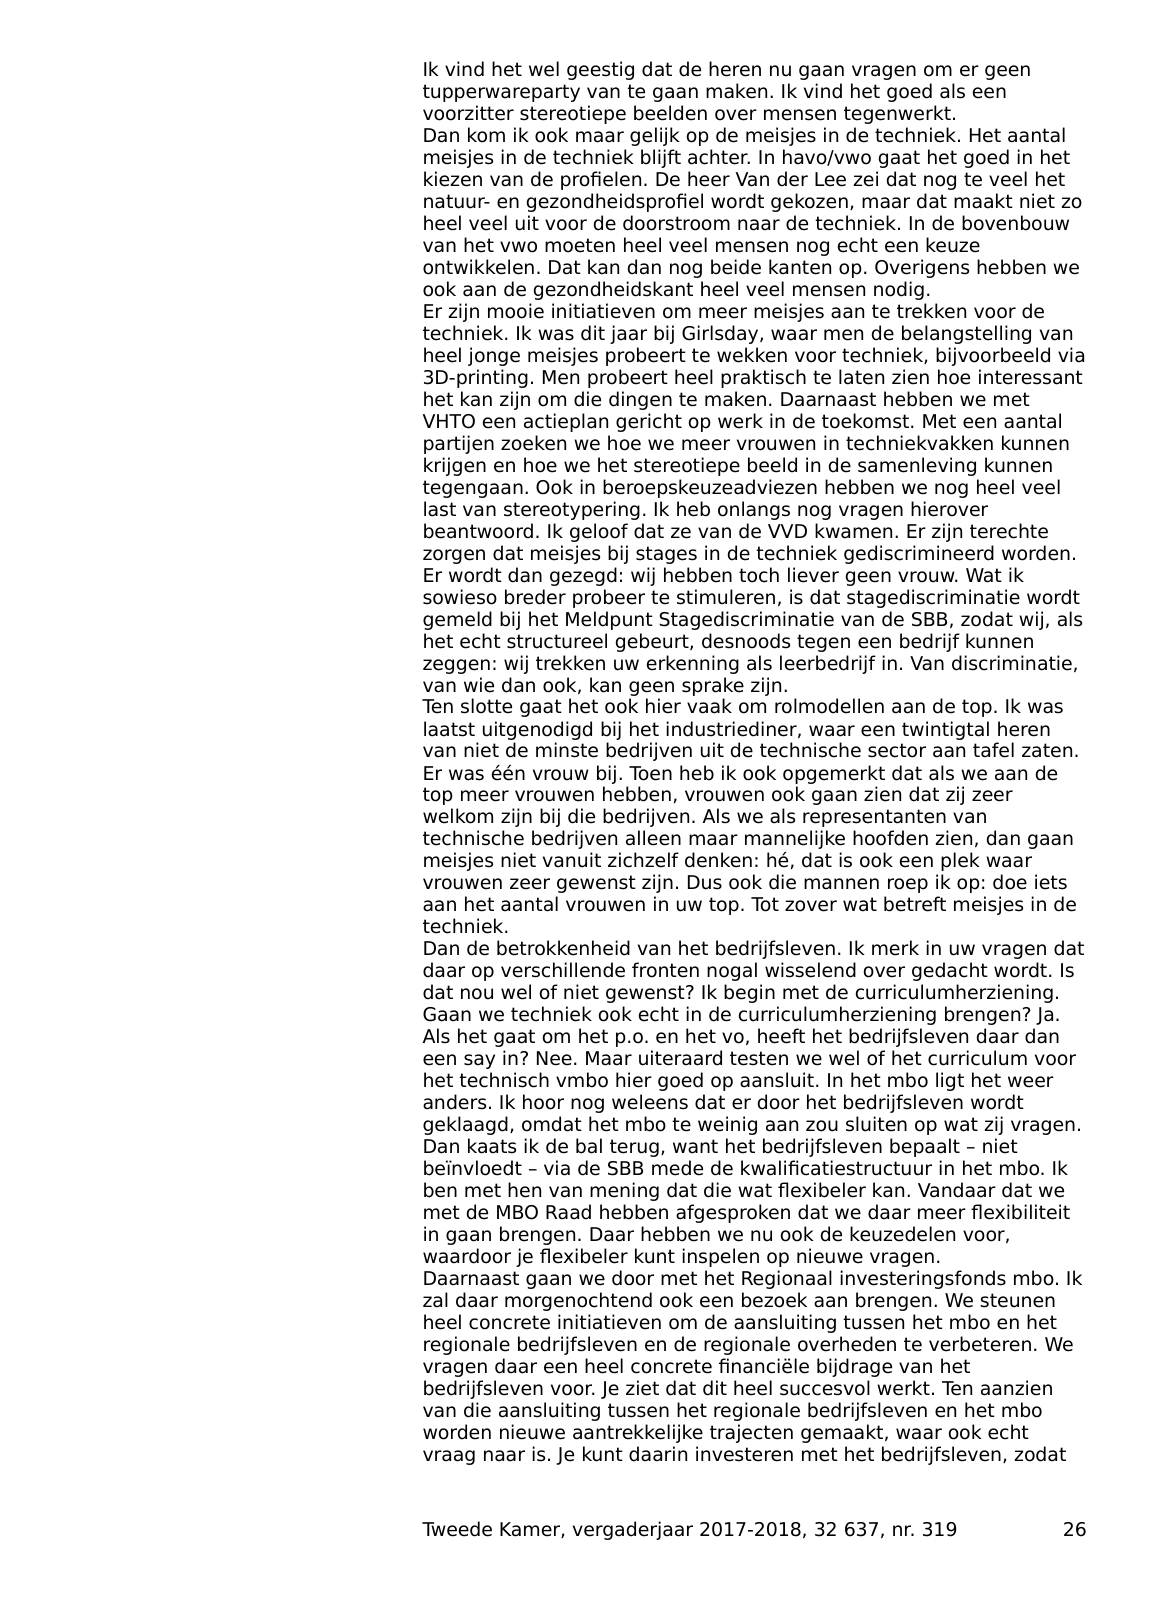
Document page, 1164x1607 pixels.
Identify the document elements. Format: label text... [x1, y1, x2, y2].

text Ten slotte gaat het ook hier vaak om rolmodellen aan de top. Ik was laatst uitgenodigd bij het industriediner, waar een twintigtal heren van niet de minste bedrijven uit de technische sector aan tafel zaten. Er was één vrouw bij. Toen heb ik ook opgemerkt dat als we aan de top meer vrouwen hebben, vrouwen ook gaan zien dat zij zeer welkom zijn bij die bedrijven. Als we als representanten van technische bedrijven alleen maar mannelijke hoofden zien, dan gaan meisjes niet vanuit zichzelf denken: hé, dat is ook een plek waar vrouwen zeer gewenst zijn. Dus ook die mannen roep ik op: doe iets aan het aantal vrouwen in uw top. Tot zover wat betreft meisjes in de techniek. [422, 696, 1087, 938]
text Ik vind het wel geestig dat de heren nu gaan vragen om er geen tupperwareparty van te gaan maken. Ik vind het goed als een voorzitter stereotiepe beelden over mensen tegenwerkt. [422, 59, 1087, 125]
text Er zijn mooie initiatieven om meer meisjes aan te trekken voor de techniek. Ik was dit jaar bij Girlsday, waar men de belangstelling van heel jonge meisjes probeert te wekken voor techniek, bijvoorbeeld via 3D-printing. Men probeert heel praktisch te laten zien hoe interessant het kan zijn om die dingen te maken. Daarnaast hebben we met VHTO een actieplan gericht op werk in de toekomst. Met een aantal partijen zoeken we hoe we meer vrouwen in techniekvakken kunnen krijgen en hoe we het stereotiepe beeld in de samenleving kunnen tegengaan. Ook in beroepskeuzeadviezen hebben we nog heel veel last van stereotypering. Ik heb onlangs nog vragen hierover beantwoord. Ik geloof dat ze van de VVD kwamen. Er zijn terechte zorgen dat meisjes bij stages in de techniek gediscrimineerd worden. Er wordt dan gezegd: wij hebben toch liever geen vrouw. Wat ik sowieso breder probeer te stimuleren, is dat stagediscriminatie wordt gemeld bij het Meldpunt Stagediscriminatie van de SBB, zodat wij, als het echt structureel gebeurt, desnoods tegen een bedrijf kunnen zeggen: wij trekken uw erkenning als leerbedrijf in. Van discriminatie, van wie dan ook, kan geen sprake zijn. [422, 301, 1087, 696]
text Daarnaast gaan we door met het Regionaal investeringsfonds mbo. Ik zal daar morgenochtend ook een bezoek aan brengen. We steunen heel concrete initiatieven om de aansluiting tussen het mbo en het regionale bedrijfsleven en de regionale overheden te verbeteren. We vragen daar een heel concrete financiële bijdrage van het bedrijfsleven voor. Je ziet dat dit heel succesvol werkt. Ten aanzien van die aansluiting tussen het regionale bedrijfsleven en het mbo worden nieuwe aantrekkelijke trajecten gemaakt, waar ook echt vraag naar is. Je kunt daarin investeren met het bedrijfsleven, zodat [422, 1268, 1087, 1466]
text Dan de betrokkenheid van het bedrijfsleven. Ik merk in uw vragen dat daar op verschillende fronten nogal wisselend over gedacht wordt. Is dat nou wel of niet gewenst? Ik begin met de curriculumherziening. Gaan we techniek ook echt in de curriculumherziening brengen? Ja. Als het gaat om het p.o. en het vo, heeft het bedrijfsleven daar dan een say in? Nee. Maar uiteraard testen we wel of het curriculum voor het technisch vmbo hier goed op aansluit. In het mbo ligt het weer anders. Ik hoor nog weleens dat er door het bedrijfsleven wordt geklaagd, omdat het mbo te weinig aan zou sluiten op wat zij vragen. Dan kaats ik de bal terug, want het bedrijfsleven bepaalt – niet beïnvloedt – via de SBB mede de kwalificatiestructuur in het mbo. Ik ben met hen van mening dat die wat flexibeler kan. Vandaar dat we met de MBO Raad hebben afgesproken dat we daar meer flexibiliteit in gaan brengen. Daar hebben we nu ook de keuzedelen voor, waardoor je flexibeler kunt inspelen op nieuwe vragen. [422, 938, 1087, 1268]
text Dan kom ik ook maar gelijk op de meisjes in de techniek. Het aantal meisjes in de techniek blijft achter. In havo/vwo gaat het goed in het kiezen van de profielen. De heer Van der Lee zei dat nog te veel het natuur- en gezondheidsprofiel wordt gekozen, maar dat maakt niet zo heel veel uit voor de doorstroom naar de techniek. In de bovenbouw van het vwo moeten heel veel mensen nog echt een keuze ontwikkelen. Dat kan dan nog beide kanten op. Overigens hebben we ook aan de gezondheidskant heel veel mensen nodig. [422, 125, 1087, 301]
